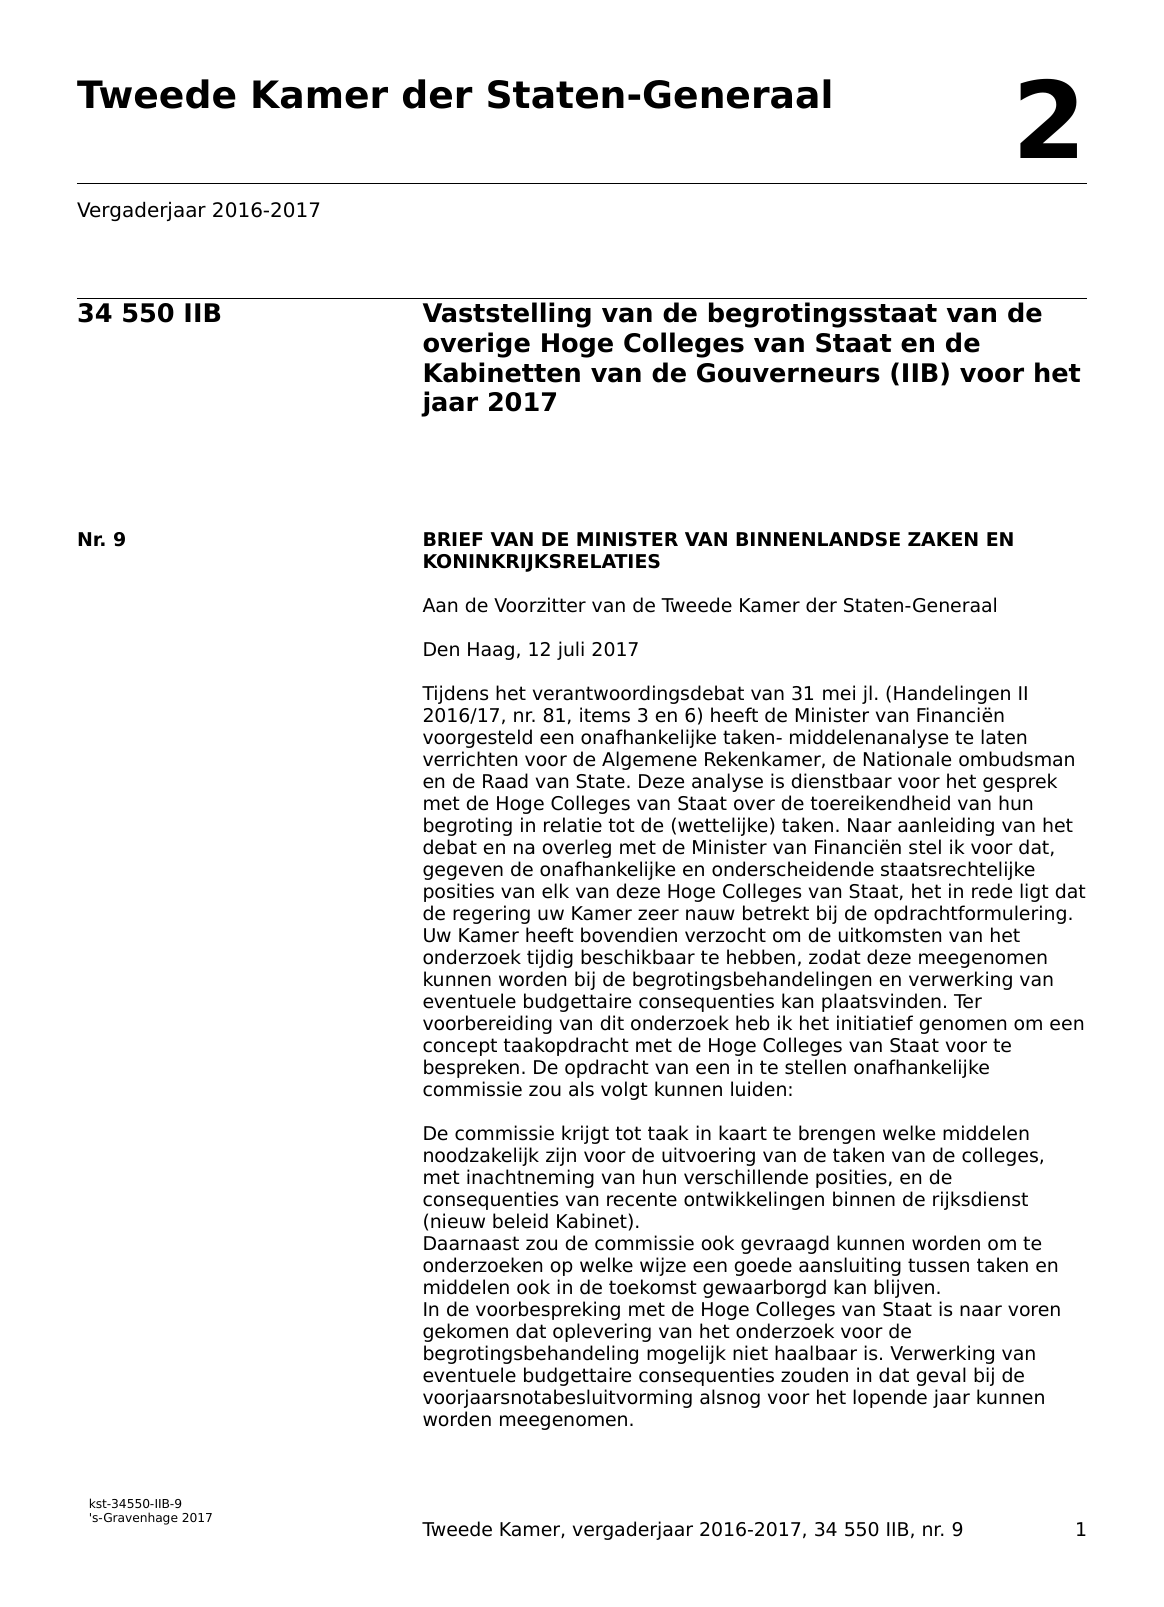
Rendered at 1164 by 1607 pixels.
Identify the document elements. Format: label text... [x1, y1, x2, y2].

text Daarnaast zou de commissie ook gevraagd kunnen worden om te onderzoeken op welke wijze een goede aansluiting tussen taken en middelen ook in de toekomst gewaarborgd kan blijven. [422, 1233, 1087, 1299]
table_cell Vergaderjaar 2016-2017 [77, 184, 1087, 298]
text Den Haag, 12 juli 2017 [422, 639, 1087, 661]
subtitle 34 550 IIB Vaststelling van de begrotingsstaat van de overige Hoge Colleges van Staat en de Kabinetten van de Gouverneurs (IIB) voor het jaar 2017 [77, 299, 1087, 418]
text In de voorbespreking met de Hoge Colleges van Staat is naar voren gekomen dat oplevering van het onderzoek voor de begrotingsbehandeling mogelijk niet haalbaar is. Verwerking van eventuele budgettaire consequenties zouden in dat geval bij de voorjaarsnotabesluitvorming alsnog voor het lopende jaar kunnen worden meegenomen. [422, 1299, 1087, 1431]
text 's-Gravenhage 2017 [88, 1511, 323, 1525]
text Aan de Voorzitter van de Tweede Kamer der Staten-Generaal [422, 595, 1087, 617]
text Tijdens het verantwoordingsdebat van 31 mei jl. (Handelingen II 2016/17, nr. 81, items 3 en 6) heeft de Minister van Financiën voorgesteld een onafhankelijke taken- middelenanalyse te laten verrichten voor de Algemene Rekenkamer, de Nationale ombudsman en de Raad van State. Deze analyse is dienstbaar voor het gesprek met de Hoge Colleges van Staat over de toereikendheid van hun begroting in relatie tot de (wettelijke) taken. Naar aanleiding van het debat en na overleg met de Minister van Financiën stel ik voor dat, gegeven de onafhankelijke en onderscheidende staatsrechtelijke posities van elk van deze Hoge Colleges van Staat, het in rede ligt dat de regering uw Kamer zeer nauw betrekt bij de opdrachtformulering. Uw Kamer heeft bovendien verzocht om de uitkomsten van het onderzoek tijdig beschikbaar te hebben, zodat deze meegenomen kunnen worden bij de begrotingsbehandelingen en verwerking van eventuele budgettaire consequenties kan plaatsvinden. Ter voorbereiding van dit onderzoek heb ik het initiatief genomen om een concept taakopdracht met de Hoge Colleges van Staat voor te bespreken. De opdracht van een in te stellen onafhankelijke commissie zou als volgt kunnen luiden: [422, 683, 1087, 1101]
text De commissie krijgt tot taak in kaart te brengen welke middelen noodzakelijk zijn voor de uitvoering van de taken van de colleges, met inachtneming van hun verschillende posities, en de consequenties van recente ontwikkelingen binnen de rijksdienst (nieuw beleid Kabinet). [422, 1123, 1087, 1233]
subtitle Nr. 9 BRIEF VAN DE MINISTER VAN BINNENLANDSE ZAKEN EN KONINKRIJKSRELATIES [77, 529, 1087, 573]
table_header 2 [886, 59, 1087, 183]
table_header Tweede Kamer der Staten-Generaal [77, 59, 886, 183]
text kst-34550-IIB-9 [88, 1497, 323, 1511]
